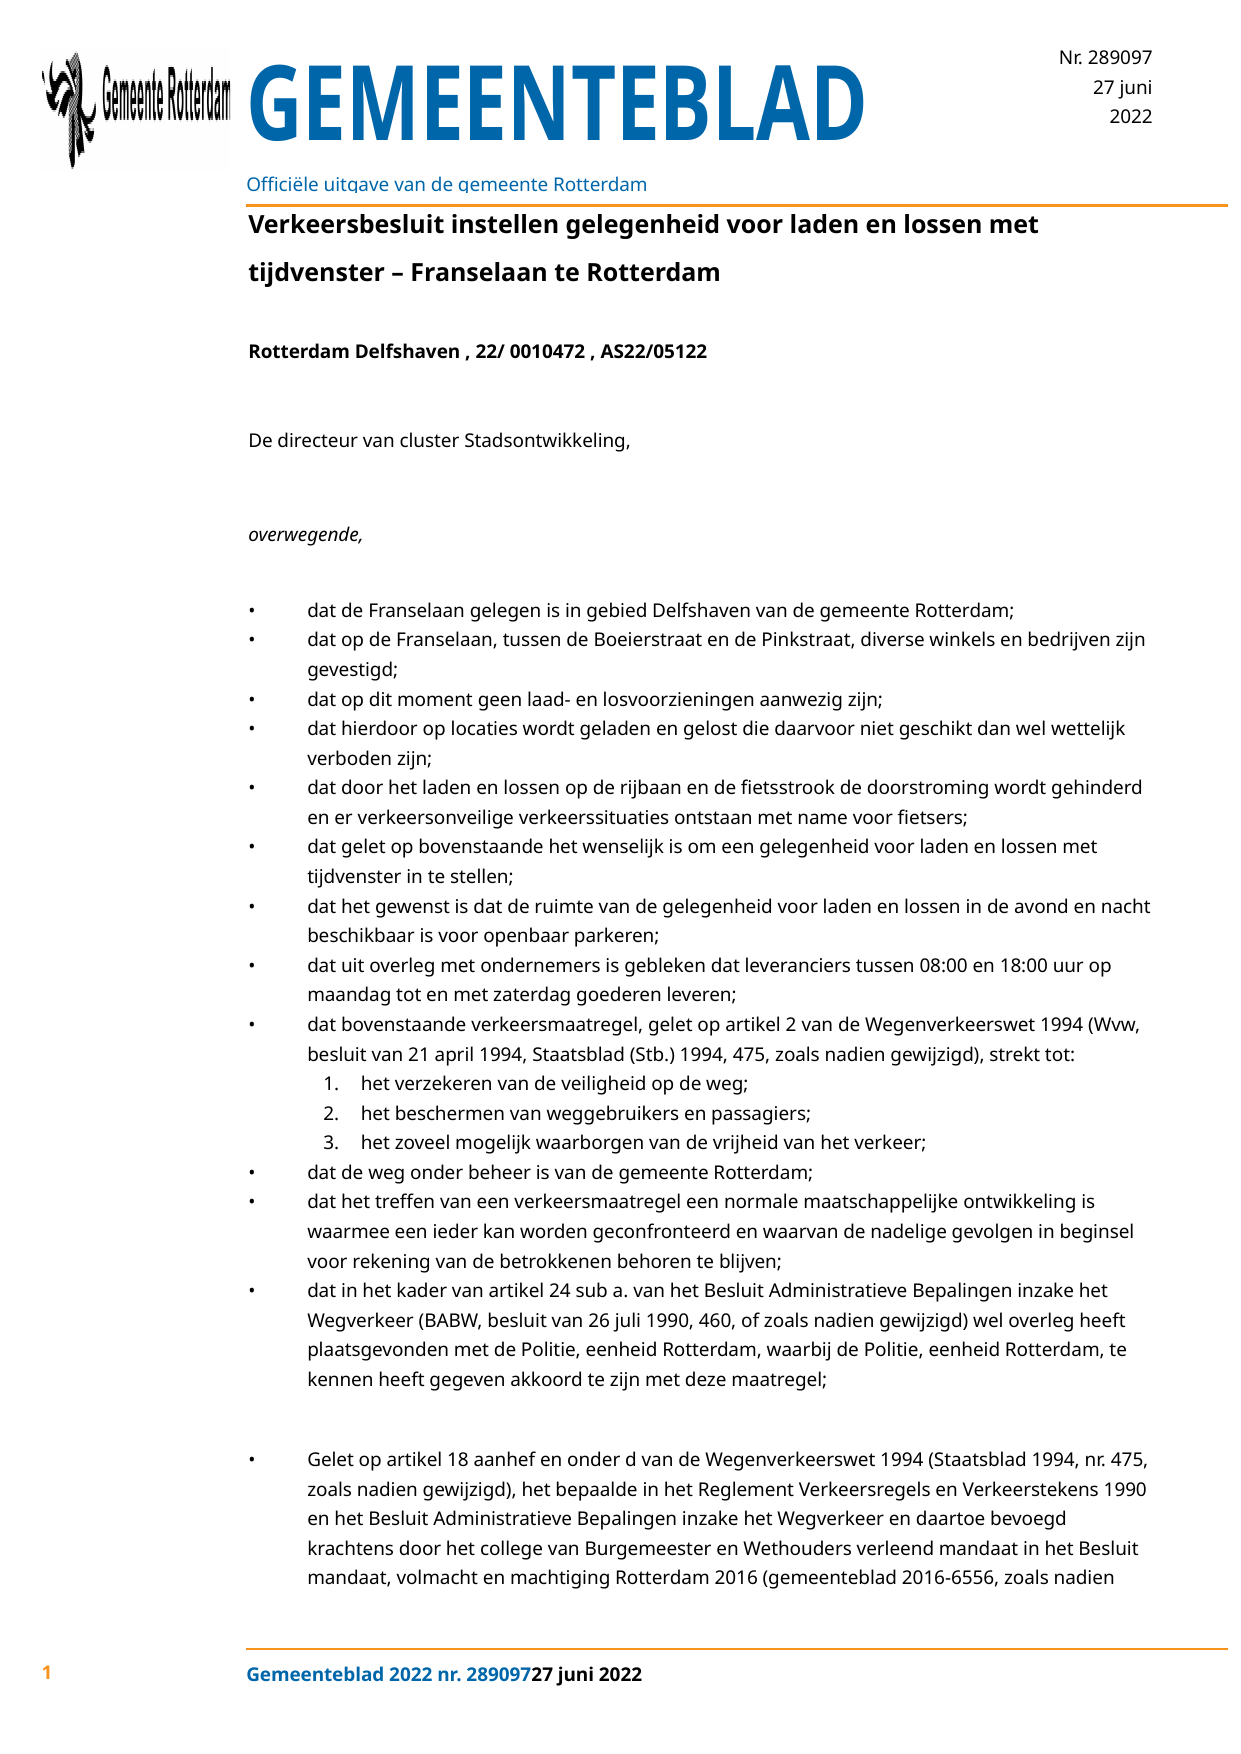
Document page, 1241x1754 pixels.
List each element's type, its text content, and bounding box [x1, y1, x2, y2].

list dat uit overleg met ondernemers is gebleken dat leveranciers tussen 08:00 en 18:00 uur op maandag tot en met zaterdag goederen leveren; [248, 952, 1152, 1007]
picture [41, 47, 231, 172]
text overwegende, [248, 521, 1152, 547]
list dat het treffen van een verkeersmaatregel een normale maatschappelijke ontwikkeling is waarmee een ieder kan worden geconfronteerd en waarvan de nadelige gevolgen in beginsel voor rekening van de betrokkenen behoren te blijven; [248, 1189, 1152, 1274]
list dat de weg onder beheer is van de gemeente Rotterdam; [248, 1159, 1152, 1185]
text Verkeersbesluit instellen gelegenheid voor laden en lossen met tijdvenster – Franselaan te Rotterdam [248, 207, 1152, 288]
list Gelet op artikel 18 aanhef en onder d van de Wegenverkeerswet 1994 (Staatsblad 1994, nr. 475, zoals nadien gewijzigd), het bepaalde in het Reglement Verkeersregels en Verkeerstekens 1990 en het Besluit Administratieve Bepalingen inzake het Wegverkeer en daartoe bevoegd krachtens door het college van Burgemeester en Wethouders verleend mandaat in het Besluit mandaat, volmacht en machtiging Rotterdam 2016 (gemeenteblad 2016-6556, zoals nadien [248, 1446, 1152, 1590]
list dat bovenstaande verkeersmaatregel, gelet op artikel 2 van de Wegenverkeerswet 1994 (Wvw, besluit van 21 april 1994, Staatsblad (Stb.) 1994, 475, zoals nadien gewijzigd), strekt tot: [248, 1011, 1152, 1067]
list het beschermen van weggebruikers en passagiers; [323, 1100, 1152, 1126]
list het zoveel mogelijk waarborgen van de vrijheid van het verkeer; [323, 1129, 1152, 1155]
list dat gelet op bovenstaande het wenselijk is om een gelegenheid voor laden en lossen met tijdvenster in te stellen; [248, 834, 1152, 889]
list dat door het laden en lossen op de rijbaan en de fietsstrook de doorstroming wordt gehinderd en er verkeersonveilige verkeerssituaties ontstaan met name voor fietsers; [248, 774, 1152, 830]
list dat hierdoor op locaties wordt geladen en gelost die daarvoor niet geschikt dan wel wettelijk verboden zijn; [248, 715, 1152, 771]
list dat de Franselaan gelegen is in gebied Delfshaven van de gemeente Rotterdam; [248, 597, 1152, 623]
list dat op de Franselaan, tussen de Boeierstraat en de Pinkstraat, diverse winkels en bedrijven zijn gevestigd; [248, 627, 1152, 682]
list dat op dit moment geen laad- en losvoorzieningen aanwezig zijn; [248, 686, 1152, 712]
list dat in het kader van artikel 24 sub a. van het Besluit Administratieve Bepalingen inzake het Wegverkeer (BABW, besluit van 26 juli 1990, 460, of zoals nadien gewijzigd) wel overleg heeft plaatsgevonden met de Politie, eenheid Rotterdam, waarbij de Politie, eenheid Rotterdam, te kennen heeft gegeven akkoord te zijn met deze maatregel; [248, 1277, 1152, 1392]
text Rotterdam Delfshaven , 22/ 0010472 , AS22/05122 [248, 339, 1152, 364]
text De directeur van cluster Stadsontwikkeling, [248, 427, 1152, 453]
list het verzekeren van de veiligheid op de weg; [323, 1070, 1152, 1096]
list dat het gewenst is dat de ruimte van de gelegenheid voor laden en lossen in de avond en nacht beschikbaar is voor openbaar parkeren; [248, 893, 1152, 948]
